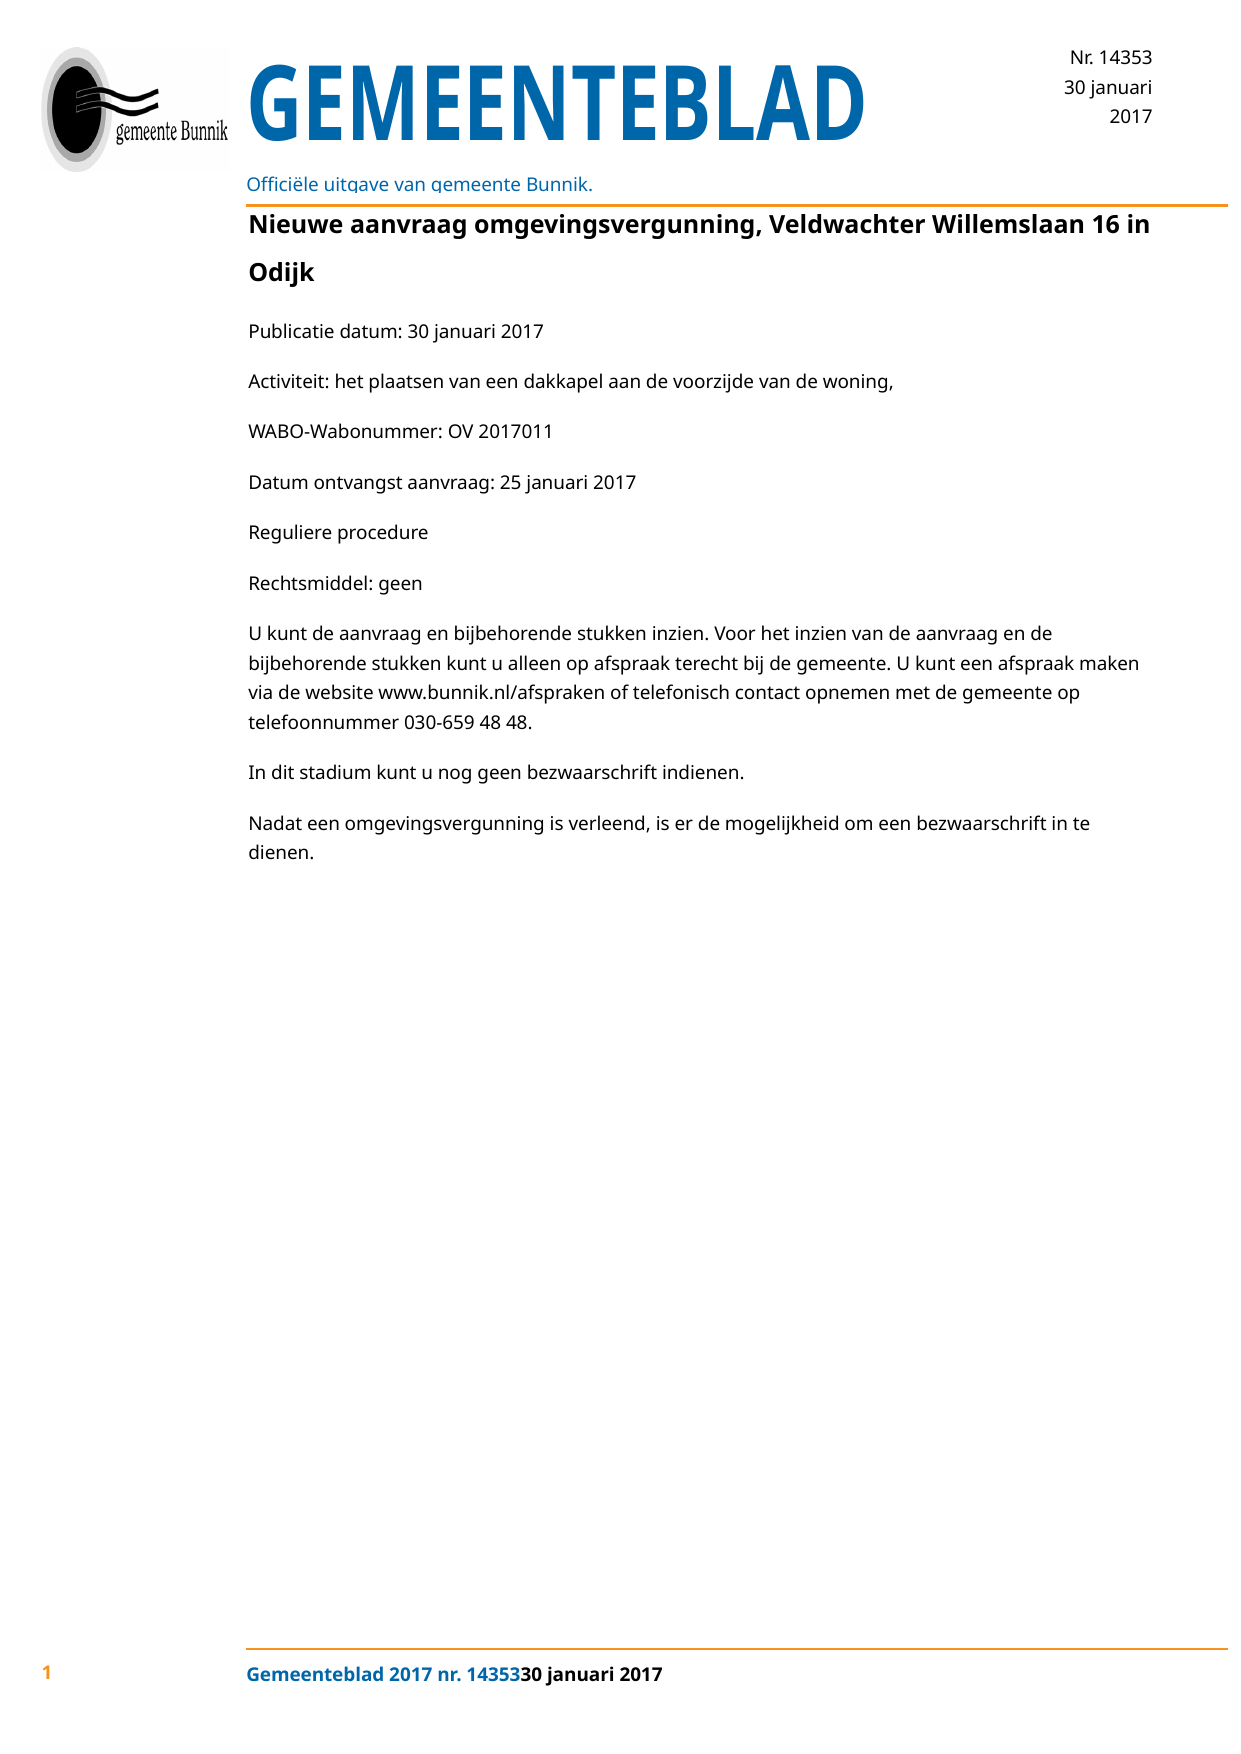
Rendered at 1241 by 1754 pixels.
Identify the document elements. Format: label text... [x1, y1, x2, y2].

text WABO-Wabonummer: OV 2017011 [248, 419, 1152, 444]
text U kunt de aanvraag en bijbehorende stukken inzien. Voor het inzien van de aanvraag en de bijbehorende stukken kunt u alleen op afspraak terecht bij de gemeente. U kunt een afspraak maken via de website www.bunnik.nl/afspraken of telefonisch contact opnemen met de gemeente op telefoonnummer 030-659 48 48. [248, 620, 1152, 735]
text Publicatie datum: 30 januari 2017 [248, 318, 1152, 344]
text Activiteit: het plaatsen van een dakkapel aan de voorzijde van de woning, [248, 368, 1152, 394]
text Reguliere procedure [248, 519, 1152, 545]
text Nieuwe aanvraag omgevingsvergunning, Veldwachter Willemslaan 16 in Odijk [248, 207, 1152, 288]
text Datum ontvangst aanvraag: 25 januari 2017 [248, 469, 1152, 495]
picture [41, 47, 231, 172]
text In dit stadium kunt u nog geen bezwaarschrift indienen. [248, 759, 1152, 785]
text Rechtsmiddel: geen [248, 570, 1152, 596]
text Nadat een omgevingsvergunning is verleend, is er de mogelijkheid om een bezwaarschrift in te dienen. [248, 810, 1152, 865]
